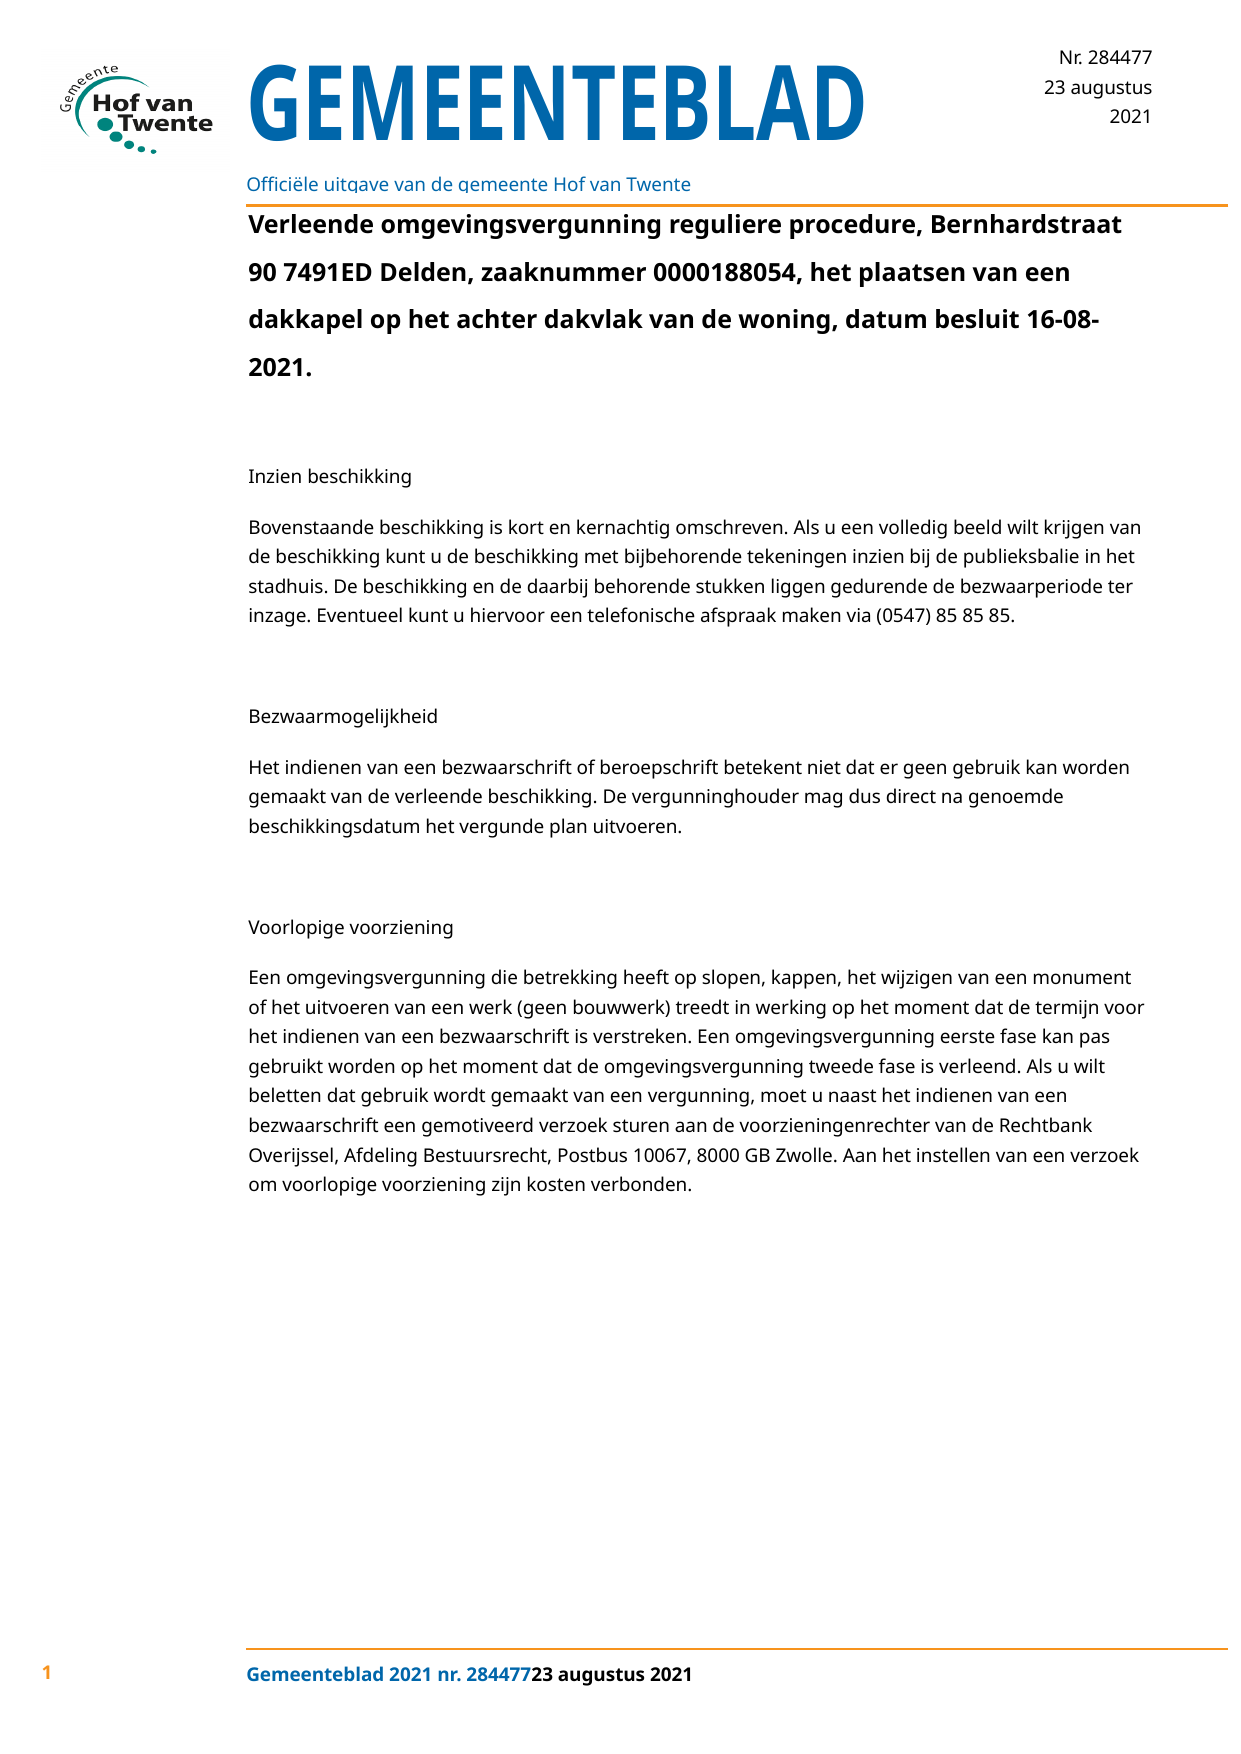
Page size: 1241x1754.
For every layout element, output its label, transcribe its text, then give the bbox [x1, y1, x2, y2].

text Verleende omgevingsvergunning reguliere procedure, Bernhardstraat 90 7491ED Delden, zaaknummer 0000188054, het plaatsen van een dakkapel op het achter dakvlak van de woning, datum besluit 16-08-2021. [248, 207, 1152, 384]
text Voorlopige voorziening [248, 914, 1152, 940]
text Bezwaarmogelijkheid [248, 703, 1152, 729]
text Inzien beschikking [248, 463, 1152, 489]
text Het indienen van een bezwaarschrift of beroepschrift betekent niet dat er geen gebruik kan worden gemaakt van de verleende beschikking. De vergunninghouder mag dus direct na genoemde beschikkingsdatum het vergunde plan uitvoeren. [248, 754, 1152, 839]
text Een omgevingsvergunning die betrekking heeft op slopen, kappen, het wijzigen van een monument of het uitvoeren van een werk (geen bouwwerk) treedt in werking op het moment dat de termijn voor het indienen van een bezwaarschrift is verstreken. Een omgevingsvergunning eerste fase kan pas gebruikt worden op het moment dat de omgevingsvergunning tweede fase is verleend. Als u wilt beletten dat gebruik wordt gemaakt van een vergunning, moet u naast het indienen van een bezwaarschrift een gemotiveerd verzoek sturen aan de voorzieningenrechter van de Rechtbank Overijssel, Afdeling Bestuursrecht, Postbus 10067, 8000 GB Zwolle. Aan het instellen van een verzoek om voorlopige voorziening zijn kosten verbonden. [248, 964, 1152, 1197]
text Bovenstaande beschikking is kort en kernachtig omschreven. Als u een volledig beeld wilt krijgen van de beschikking kunt u de beschikking met bijbehorende tekeningen inzien bij de publieksbalie in het stadhuis. De beschikking en de daarbij behorende stukken liggen gedurende de bezwaarperiode ter inzage. Eventueel kunt u hiervoor een telefonische afspraak maken via (0547) 85 85 85. [248, 514, 1152, 628]
picture [41, 47, 231, 172]
